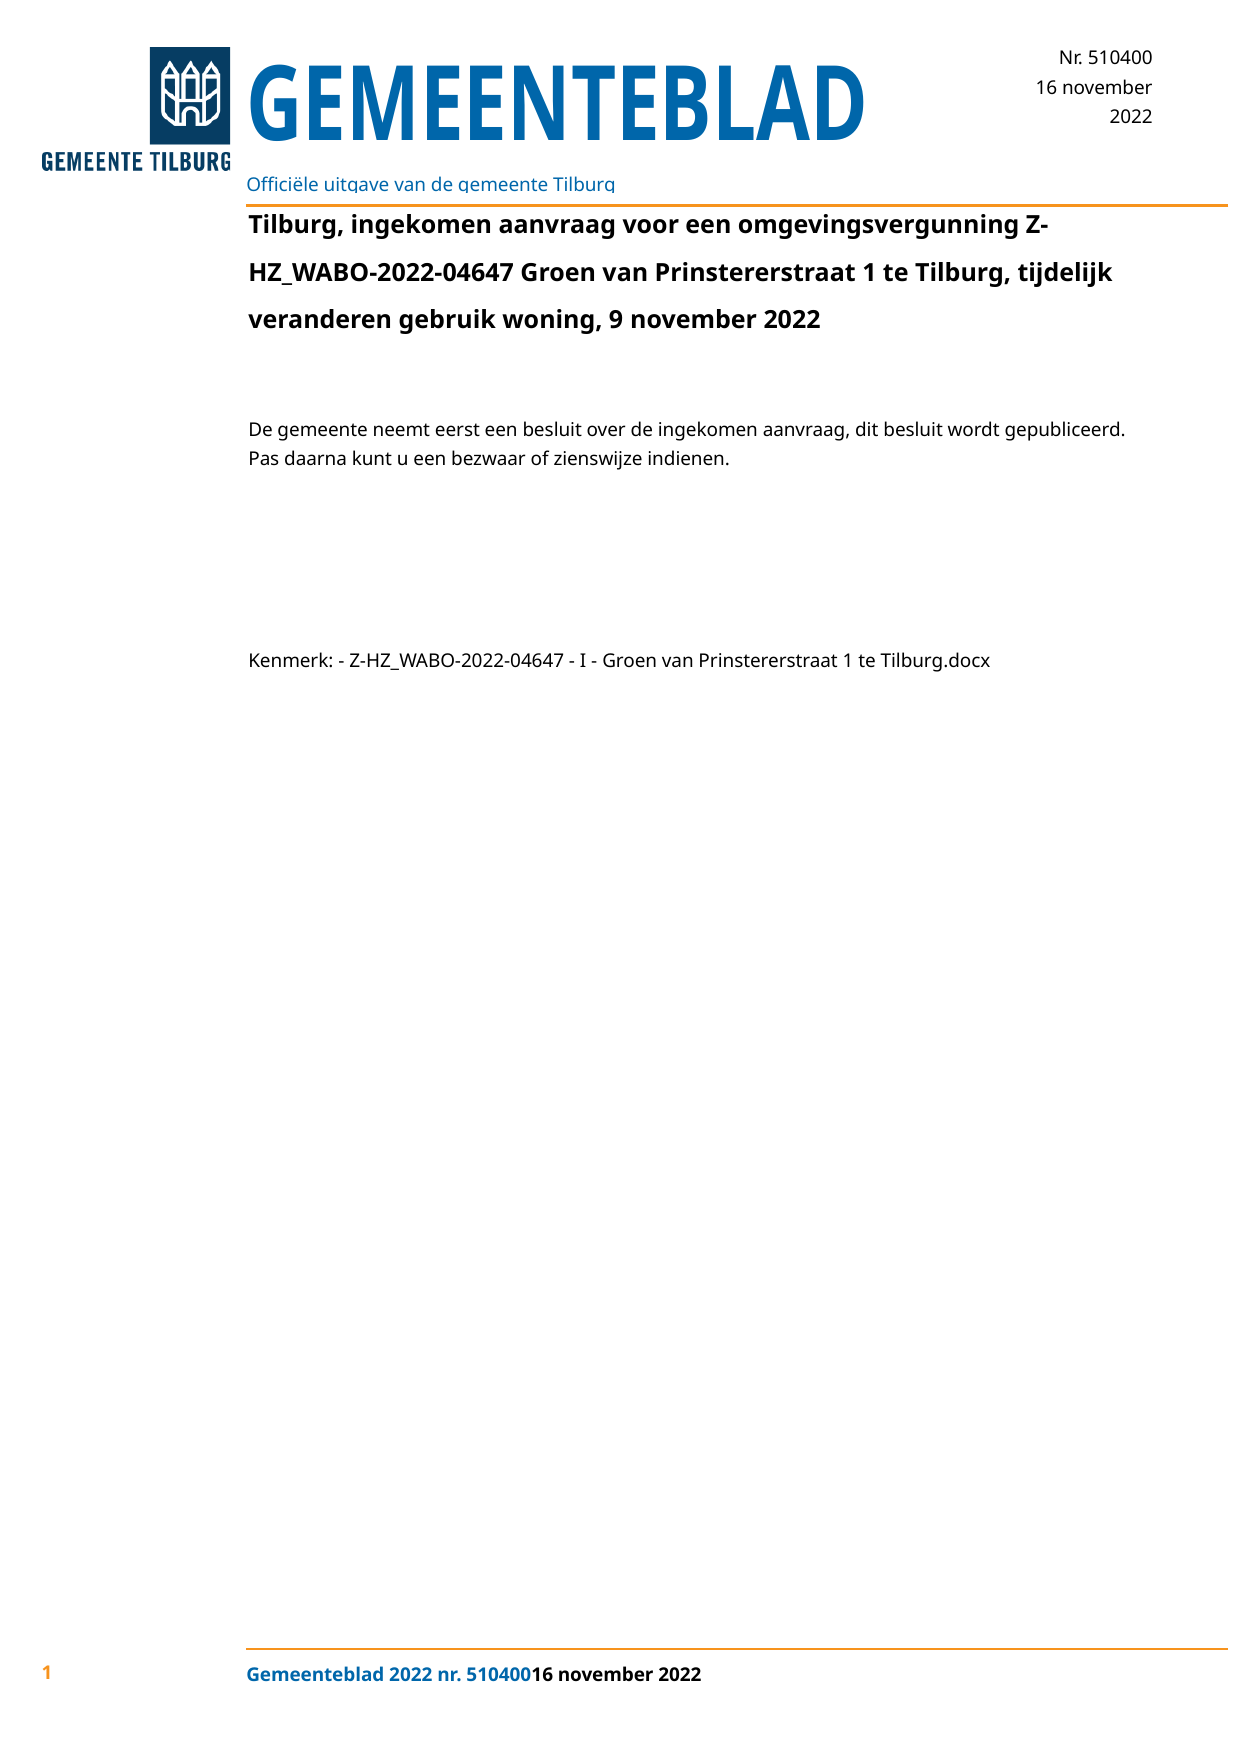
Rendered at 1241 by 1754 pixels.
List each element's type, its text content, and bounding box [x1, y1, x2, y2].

text De gemeente neemt eerst een besluit over de ingekomen aanvraag, dit besluit wordt gepubliceerd. Pas daarna kunt u een bezwaar of zienswijze indienen. [248, 416, 1152, 471]
picture [41, 47, 231, 172]
text Tilburg, ingekomen aanvraag voor een omgevingsvergunning Z-HZ_WABO-2022-04647 Groen van Prinstererstraat 1 te Tilburg, tijdelijk veranderen gebruik woning, 9 november 2022 [248, 207, 1152, 336]
text Kenmerk: - Z-HZ_WABO-2022-04647 - I - Groen van Prinstererstraat 1 te Tilburg.docx [248, 647, 1152, 673]
